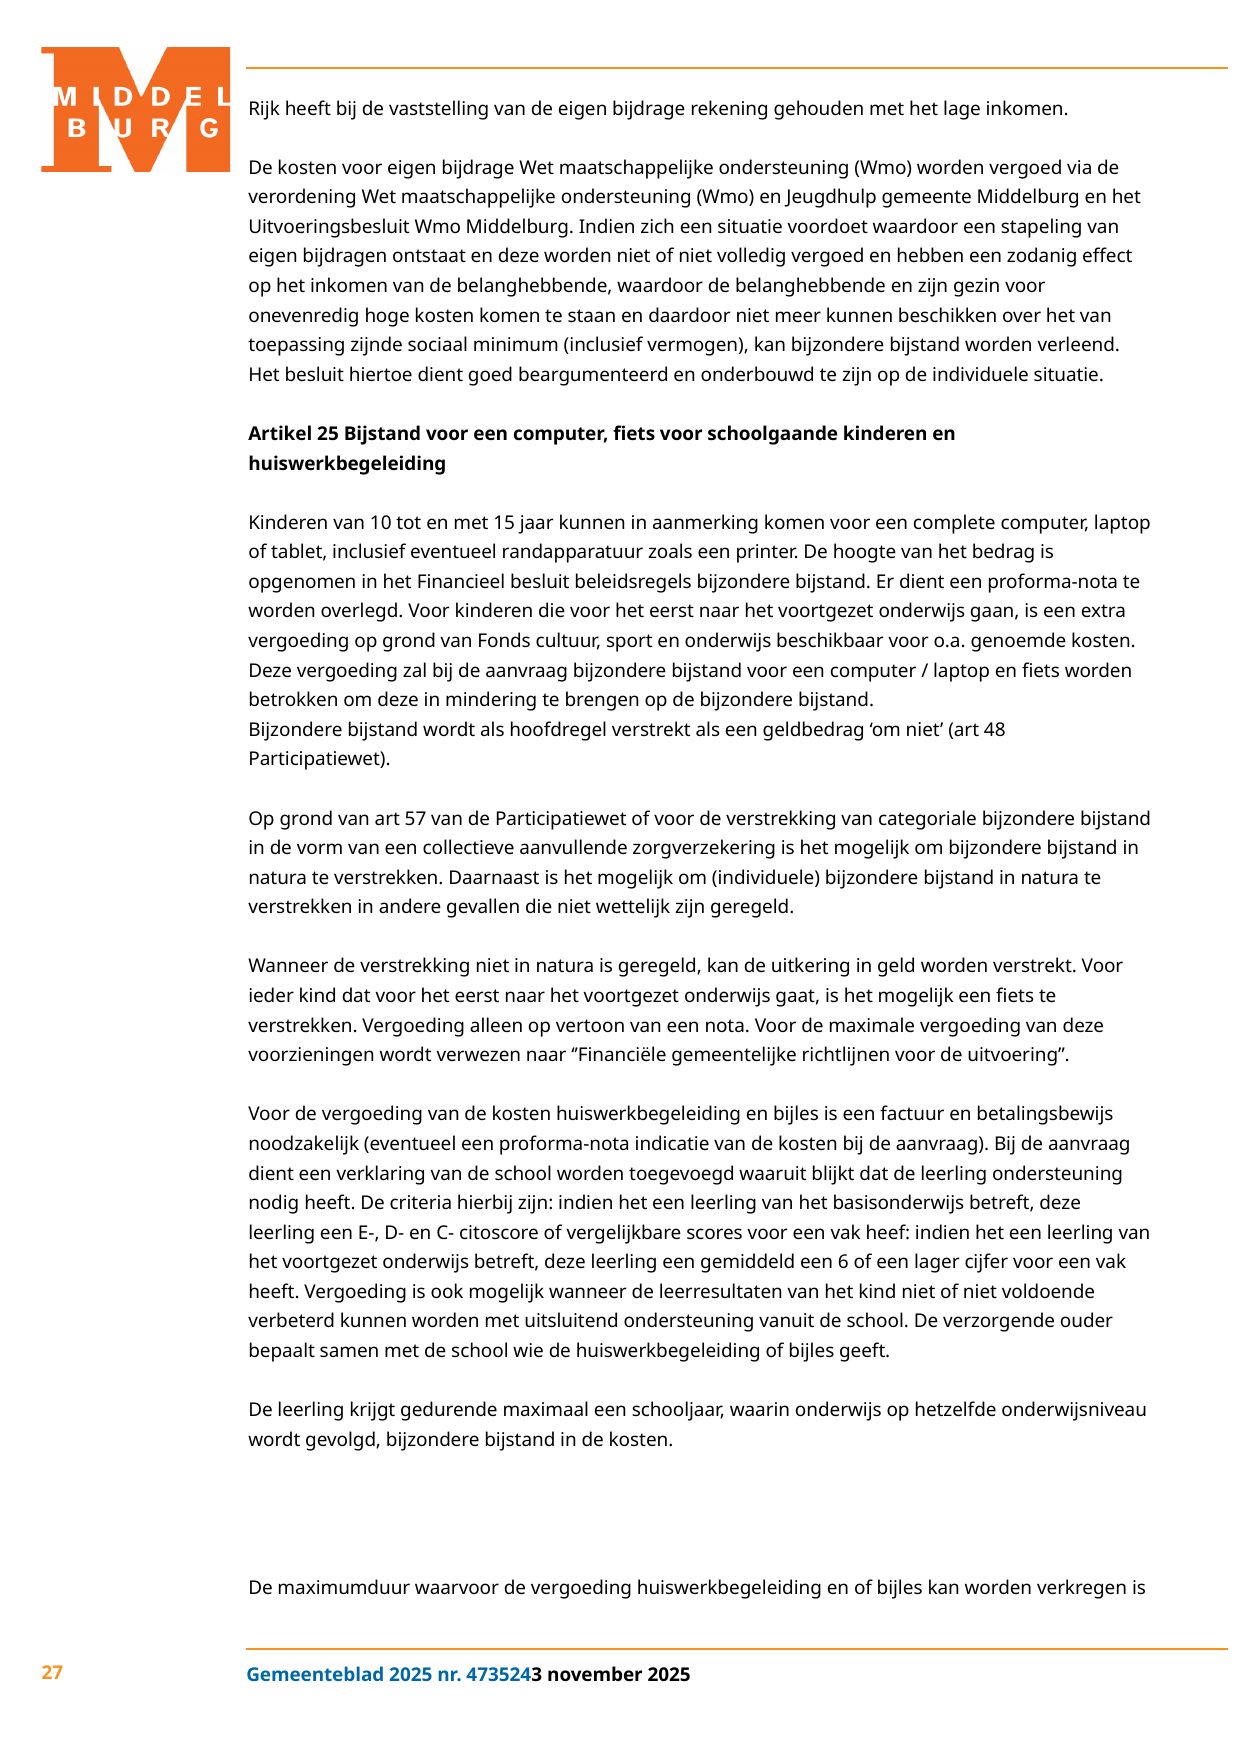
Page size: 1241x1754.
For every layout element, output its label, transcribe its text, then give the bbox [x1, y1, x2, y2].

text Artikel 25 Bijstand voor een computer, fiets voor schoolgaande kinderen en huiswerkbegeleiding [248, 420, 1152, 476]
text Voor de vergoeding van de kosten huiswerkbegeleiding en bijles is een factuur en betalingsbewijs noodzakelijk (eventueel een proforma-nota indicatie van de kosten bij de aanvraag). Bij de aanvraag dient een verklaring van de school worden toegevoegd waaruit blijkt dat de leerling ondersteuning nodig heeft. De criteria hierbij zijn: indien het een leerling van het basisonderwijs betreft, deze leerling een E-, D- en C- citoscore of vergelijkbare scores voor een vak heef: indien het een leerling van het voortgezet onderwijs betreft, deze leerling een gemiddeld een 6 of een lager cijfer voor een vak heeft. Vergoeding is ook mogelijk wanneer de leerresultaten van het kind niet of niet voldoende verbeterd kunnen worden met uitsluitend ondersteuning vanuit de school. De verzorgende ouder bepaalt samen met de school wie de huiswerkbegeleiding of bijles geeft. [248, 1101, 1152, 1363]
text Rijk heeft bij de vaststelling van de eigen bijdrage rekening gehouden met het lage inkomen. [248, 95, 1152, 121]
text De kosten voor eigen bijdrage Wet maatschappelijke ondersteuning (Wmo) worden vergoed via de verordening Wet maatschappelijke ondersteuning (Wmo) en Jeugdhulp gemeente Middelburg en het Uitvoeringsbesluit Wmo Middelburg. Indien zich een situatie voordoet waardoor een stapeling van eigen bijdragen ontstaat en deze worden niet of niet volledig vergoed en hebben een zodanig effect op het inkomen van de belanghebbende, waardoor de belanghebbende en zijn gezin voor onevenredig hoge kosten komen te staan en daardoor niet meer kunnen beschikken over het van toepassing zijnde sociaal minimum (inclusief vermogen), kan bijzondere bijstand worden verleend. Het besluit hiertoe dient goed beargumenteerd en onderbouwd te zijn op de individuele situatie. [248, 154, 1152, 387]
text De leerling krijgt gedurende maximaal een schooljaar, waarin onderwijs op hetzelfde onderwijsniveau wordt gevolgd, bijzondere bijstand in de kosten. [248, 1396, 1152, 1452]
picture [41, 47, 231, 172]
text Op grond van art 57 van de Participatiewet of voor de verstrekking van categoriale bijzondere bijstand in de vorm van een collectieve aanvullende zorgverzekering is het mogelijk om bijzondere bijstand in natura te verstrekken. Daarnaast is het mogelijk om (individuele) bijzondere bijstand in natura te verstrekken in andere gevallen die niet wettelijk zijn geregeld. [248, 805, 1152, 919]
text De maximumduur waarvoor de vergoeding huiswerkbegeleiding en of bijles kan worden verkregen is [248, 1574, 1152, 1600]
text Kinderen van 10 tot en met 15 jaar kunnen in aanmerking komen voor een complete computer, laptop of tablet, inclusief eventueel randapparatuur zoals een printer. De hoogte van het bedrag is opgenomen in het Financieel besluit beleidsregels bijzondere bijstand. Er dient een proforma-nota te worden overlegd. Voor kinderen die voor het eerst naar het voortgezet onderwijs gaan, is een extra vergoeding op grond van Fonds cultuur, sport en onderwijs beschikbaar voor o.a. genoemde kosten. Deze vergoeding zal bij de aanvraag bijzondere bijstand voor een computer / laptop en fiets worden betrokken om deze in mindering te brengen op de bijzondere bijstand. [248, 509, 1152, 712]
text Wanneer de verstrekking niet in natura is geregeld, kan de uitkering in geld worden verstrekt. Voor ieder kind dat voor het eerst naar het voortgezet onderwijs gaat, is het mogelijk een fiets te verstrekken. Vergoeding alleen op vertoon van een nota. Voor de maximale vergoeding van deze voorzieningen wordt verwezen naar ‘’Financiële gemeentelijke richtlijnen voor de uitvoering’’. [248, 953, 1152, 1067]
text Bijzondere bijstand wordt als hoofdregel verstrekt als een geldbedrag ‘om niet’ (art 48 Participatiewet). [248, 716, 1152, 771]
